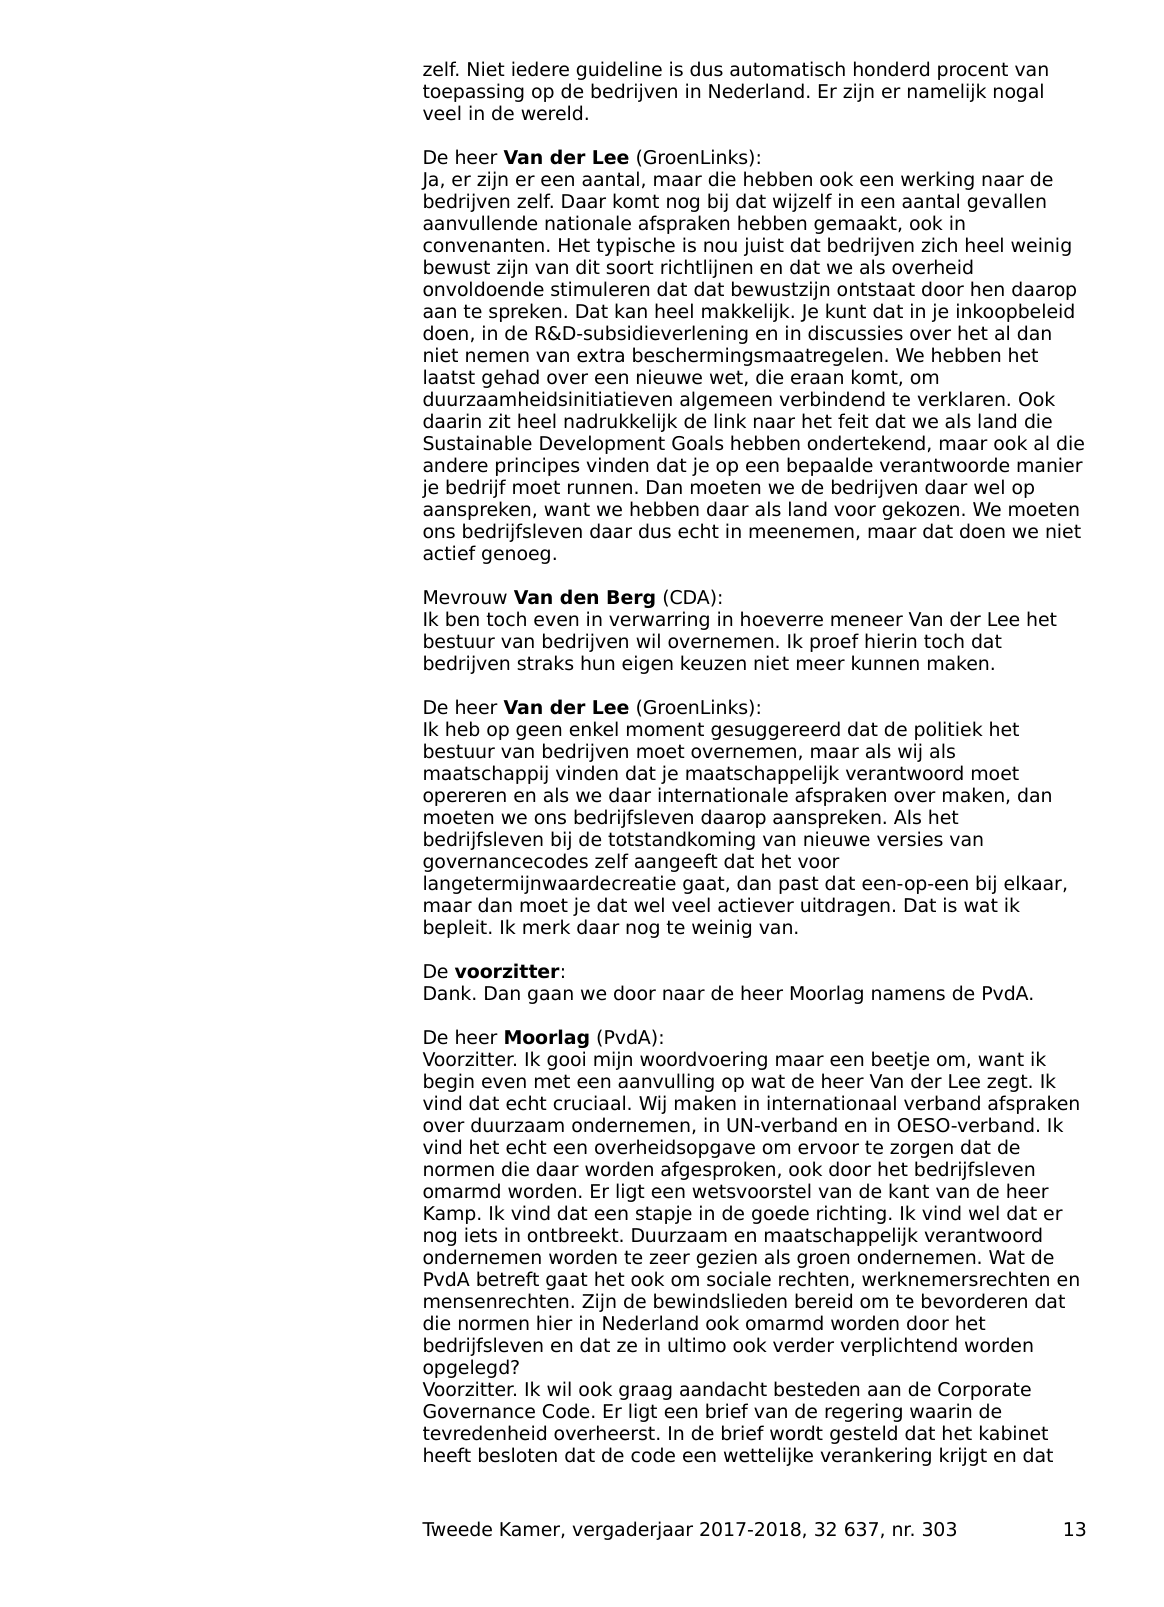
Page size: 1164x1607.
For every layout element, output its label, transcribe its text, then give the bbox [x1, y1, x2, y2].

text De heer Van der Lee (GroenLinks): [422, 697, 1087, 719]
text Ik heb op geen enkel moment gesuggereerd dat de politiek het bestuur van bedrijven moet overnemen, maar als wij als maatschappij vinden dat je maatschappelijk verantwoord moet opereren en als we daar internationale afspraken over maken, dan moeten we ons bedrijfsleven daarop aanspreken. Als het bedrijfsleven bij de totstandkoming van nieuwe versies van governancecodes zelf aangeeft dat het voor langetermijnwaardecreatie gaat, dan past dat een-op-een bij elkaar, maar dan moet je dat wel veel actiever uitdragen. Dat is wat ik bepleit. Ik merk daar nog te weinig van. [422, 719, 1087, 939]
text Ik ben toch even in verwarring in hoeverre meneer Van der Lee het bestuur van bedrijven wil overnemen. Ik proef hierin toch dat bedrijven straks hun eigen keuzen niet meer kunnen maken. [422, 609, 1087, 675]
text De heer Van der Lee (GroenLinks): [422, 147, 1087, 169]
text Mevrouw Van den Berg (CDA): [422, 587, 1087, 609]
text Voorzitter. Ik gooi mijn woordvoering maar een beetje om, want ik begin even met een aanvulling op wat de heer Van der Lee zegt. Ik vind dat echt cruciaal. Wij maken in internationaal verband afspraken over duurzaam ondernemen, in UN-verband en in OESO-verband. Ik vind het echt een overheidsopgave om ervoor te zorgen dat de normen die daar worden afgesproken, ook door het bedrijfsleven omarmd worden. Er ligt een wetsvoorstel van de kant van de heer Kamp. Ik vind dat een stapje in de goede richting. Ik vind wel dat er nog iets in ontbreekt. Duurzaam en maatschappelijk verantwoord ondernemen worden te zeer gezien als groen ondernemen. Wat de PvdA betreft gaat het ook om sociale rechten, werknemersrechten en mensenrechten. Zijn de bewindslieden bereid om te bevorderen dat die normen hier in Nederland ook omarmd worden door het bedrijfsleven en dat ze in ultimo ook verder verplichtend worden opgelegd? [422, 1049, 1087, 1379]
text zelf. Niet iedere guideline is dus automatisch honderd procent van toepassing op de bedrijven in Nederland. Er zijn er namelijk nogal veel in de wereld. [422, 59, 1087, 125]
text Voorzitter. Ik wil ook graag aandacht besteden aan de Corporate Governance Code. Er ligt een brief van de regering waarin de tevredenheid overheerst. In de brief wordt gesteld dat het kabinet heeft besloten dat de code een wettelijke verankering krijgt en dat [422, 1379, 1087, 1467]
text Ja, er zijn er een aantal, maar die hebben ook een werking naar de bedrijven zelf. Daar komt nog bij dat wijzelf in een aantal gevallen aanvullende nationale afspraken hebben gemaakt, ook in convenanten. Het typische is nou juist dat bedrijven zich heel weinig bewust zijn van dit soort richtlijnen en dat we als overheid onvoldoende stimuleren dat dat bewustzijn ontstaat door hen daarop aan te spreken. Dat kan heel makkelijk. Je kunt dat in je inkoopbeleid doen, in de R&D-subsidieverlening en in discussies over het al dan niet nemen van extra beschermingsmaatregelen. We hebben het laatst gehad over een nieuwe wet, die eraan komt, om duurzaamheidsinitiatieven algemeen verbindend te verklaren. Ook daarin zit heel nadrukkelijk de link naar het feit dat we als land die Sustainable Development Goals hebben ondertekend, maar ook al die andere principes vinden dat je op een bepaalde verantwoorde manier je bedrijf moet runnen. Dan moeten we de bedrijven daar wel op aanspreken, want we hebben daar als land voor gekozen. We moeten ons bedrijfsleven daar dus echt in meenemen, maar dat doen we niet actief genoeg. [422, 169, 1087, 565]
text De voorzitter: [422, 961, 1087, 983]
text Dank. Dan gaan we door naar de heer Moorlag namens de PvdA. [422, 983, 1087, 1005]
text De heer Moorlag (PvdA): [422, 1027, 1087, 1049]
